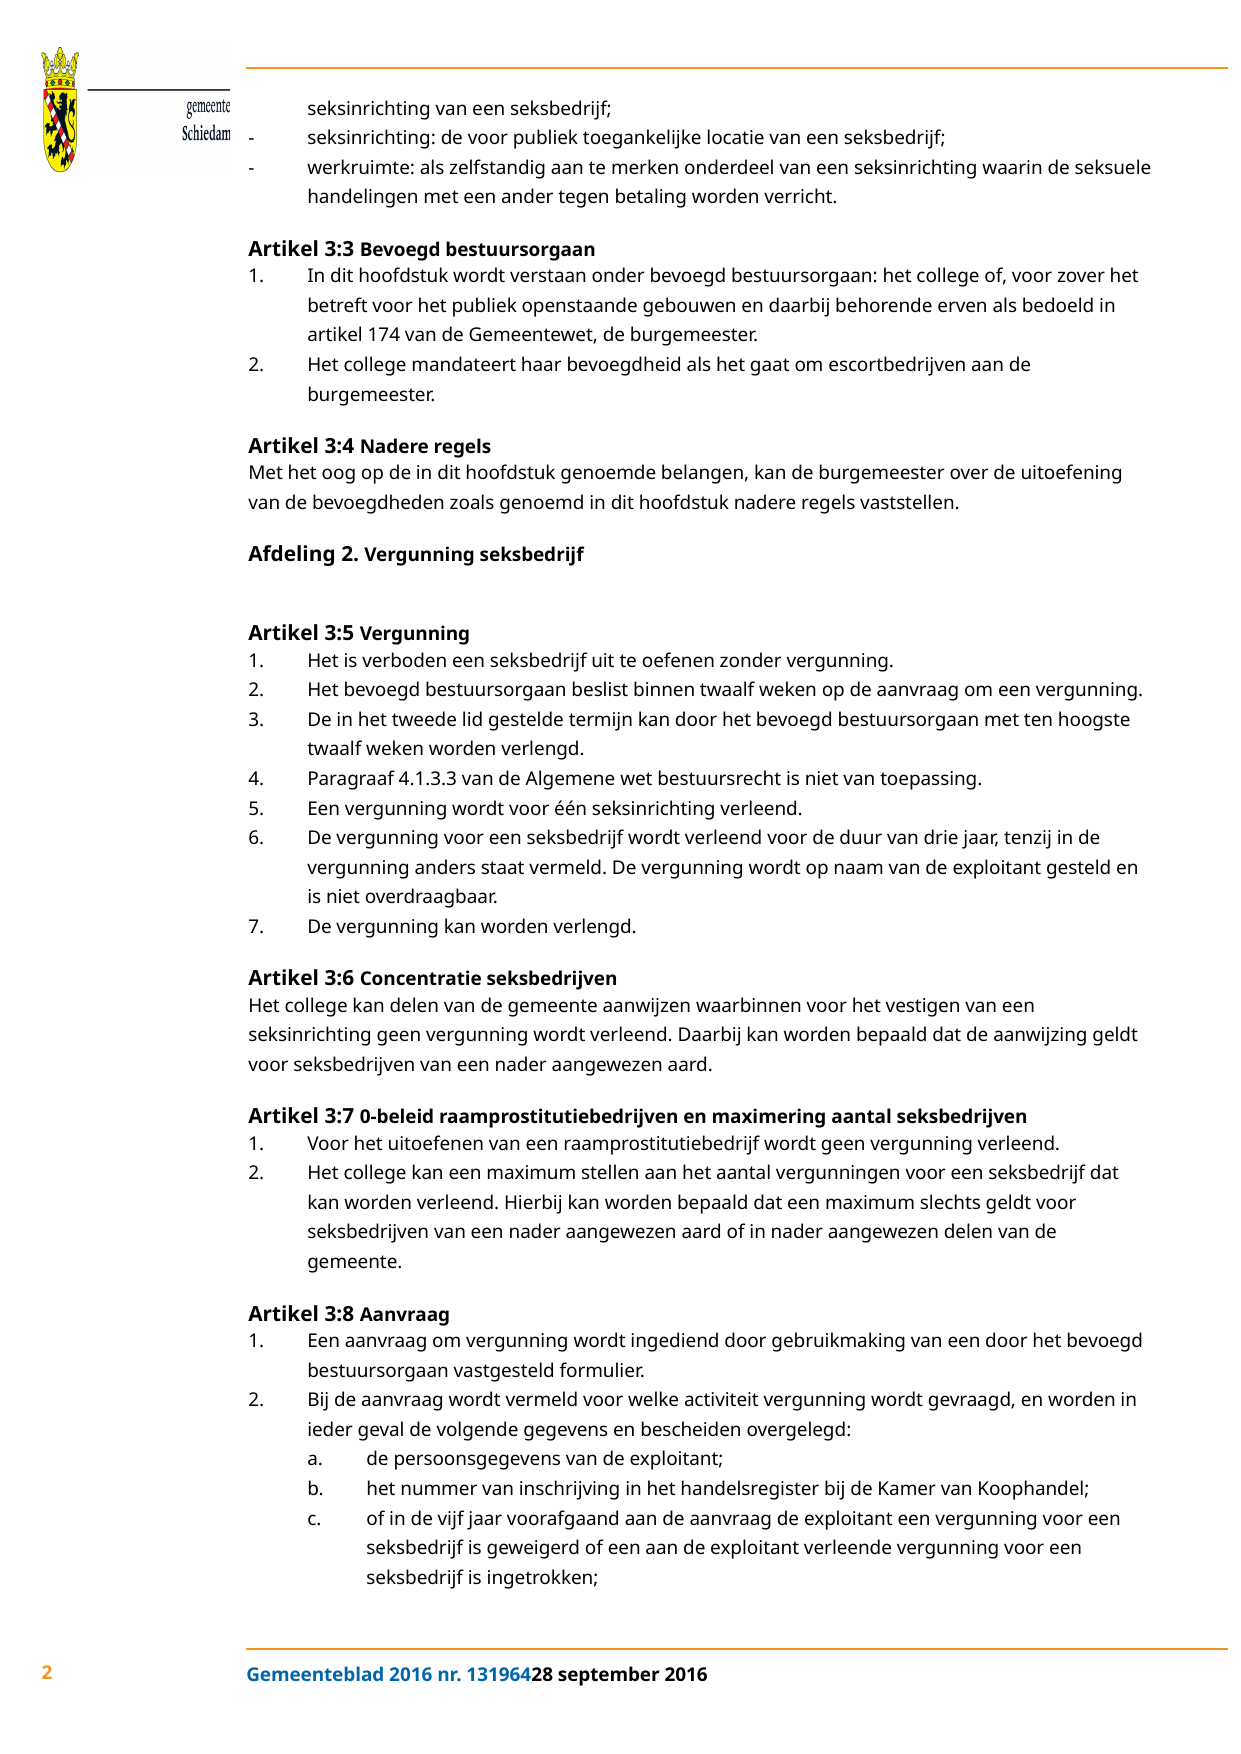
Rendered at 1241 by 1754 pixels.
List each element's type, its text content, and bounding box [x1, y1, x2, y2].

text Met het oog op de in dit hoofdstuk genoemde belangen, kan de burgemeester over de uitoefening van de bevoegdheden zoals genoemd in dit hoofdstuk nadere regels vaststellen. [248, 459, 1152, 515]
text Artikel 3:8 Aanvraag [248, 1299, 1152, 1327]
list In dit hoofdstuk wordt verstaan onder bevoegd bestuursorgaan: het college of, voor zover het betreft voor het publiek openstaande gebouwen en daarbij behorende erven als bedoeld in artikel 174 van de Gemeentewet, de burgemeester. [248, 262, 1152, 347]
text Artikel 3:6 Concentratie seksbedrijven [248, 963, 1152, 992]
list Het college mandateert haar bevoegdheid als het gaat om escortbedrijven aan de burgemeester. [248, 351, 1152, 406]
list Paragraaf 4.1.3.3 van de Algemene wet bestuursrecht is niet van toepassing. [248, 765, 1152, 791]
list seksinrichting: de voor publiek toegankelijke locatie van een seksbedrijf; [248, 124, 1152, 150]
text Het college kan delen van de gemeente aanwijzen waarbinnen voor het vestigen van een seksinrichting geen vergunning wordt verleend. Daarbij kan worden bepaald dat de aanwijzing geldt voor seksbedrijven van een nader aangewezen aard. [248, 992, 1152, 1077]
list Bij de aanvraag wordt vermeld voor welke activiteit vergunning wordt gevraagd, en worden in ieder geval de volgende gegevens en bescheiden overgelegd: [248, 1386, 1152, 1442]
text Artikel 3:7 0-beleid raamprostitutiebedrijven en maximering aantal seksbedrijven [248, 1102, 1152, 1130]
list of in de vijf jaar voorafgaand aan de aanvraag de exploitant een vergunning voor een seksbedrijf is geweigerd of een aan de exploitant verleende vergunning voor een seksbedrijf is ingetrokken; [307, 1505, 1152, 1589]
picture [41, 47, 231, 172]
list het nummer van inschrijving in het handelsregister bij de Kamer van Koophandel; [307, 1475, 1152, 1501]
list De in het tweede lid gestelde termijn kan door het bevoegd bestuursorgaan met ten hoogste twaalf weken worden verlengd. [248, 706, 1152, 761]
list Voor het uitoefenen van een raamprostitutiebedrijf wordt geen vergunning verleend. [248, 1130, 1152, 1156]
text Artikel 3:3 Bevoegd bestuursorgaan [248, 234, 1152, 262]
list Het bevoegd bestuursorgaan beslist binnen twaalf weken op de aanvraag om een vergunning. [248, 676, 1152, 702]
text Artikel 3:4 Nadere regels [248, 431, 1152, 459]
list werkruimte: als zelfstandig aan te merken onderdeel van een seksinrichting waarin de seksuele handelingen met een ander tegen betaling worden verricht. [248, 154, 1152, 209]
text Afdeling 2. Vergunning seksbedrijf [248, 539, 1152, 568]
list seksinrichting van een seksbedrijf; [248, 95, 1152, 121]
list de persoonsgegevens van de exploitant; [307, 1446, 1152, 1471]
list Het is verboden een seksbedrijf uit te oefenen zonder vergunning. [248, 647, 1152, 673]
list Een aanvraag om vergunning wordt ingediend door gebruikmaking van een door het bevoegd bestuursorgaan vastgesteld formulier. [248, 1327, 1152, 1382]
list De vergunning voor een seksbedrijf wordt verleend voor de duur van drie jaar, tenzij in de vergunning anders staat vermeld. De vergunning wordt op naam van de exploitant gesteld en is niet overdraagbaar. [248, 824, 1152, 909]
text Artikel 3:5 Vergunning [248, 618, 1152, 647]
list Een vergunning wordt voor één seksinrichting verleend. [248, 795, 1152, 821]
list Het college kan een maximum stellen aan het aantal vergunningen voor een seksbedrijf dat kan worden verleend. Hierbij kan worden bepaald dat een maximum slechts geldt voor seksbedrijven van een nader aangewezen aard of in nader aangewezen delen van de gemeente. [248, 1159, 1152, 1274]
list De vergunning kan worden verlengd. [248, 913, 1152, 939]
